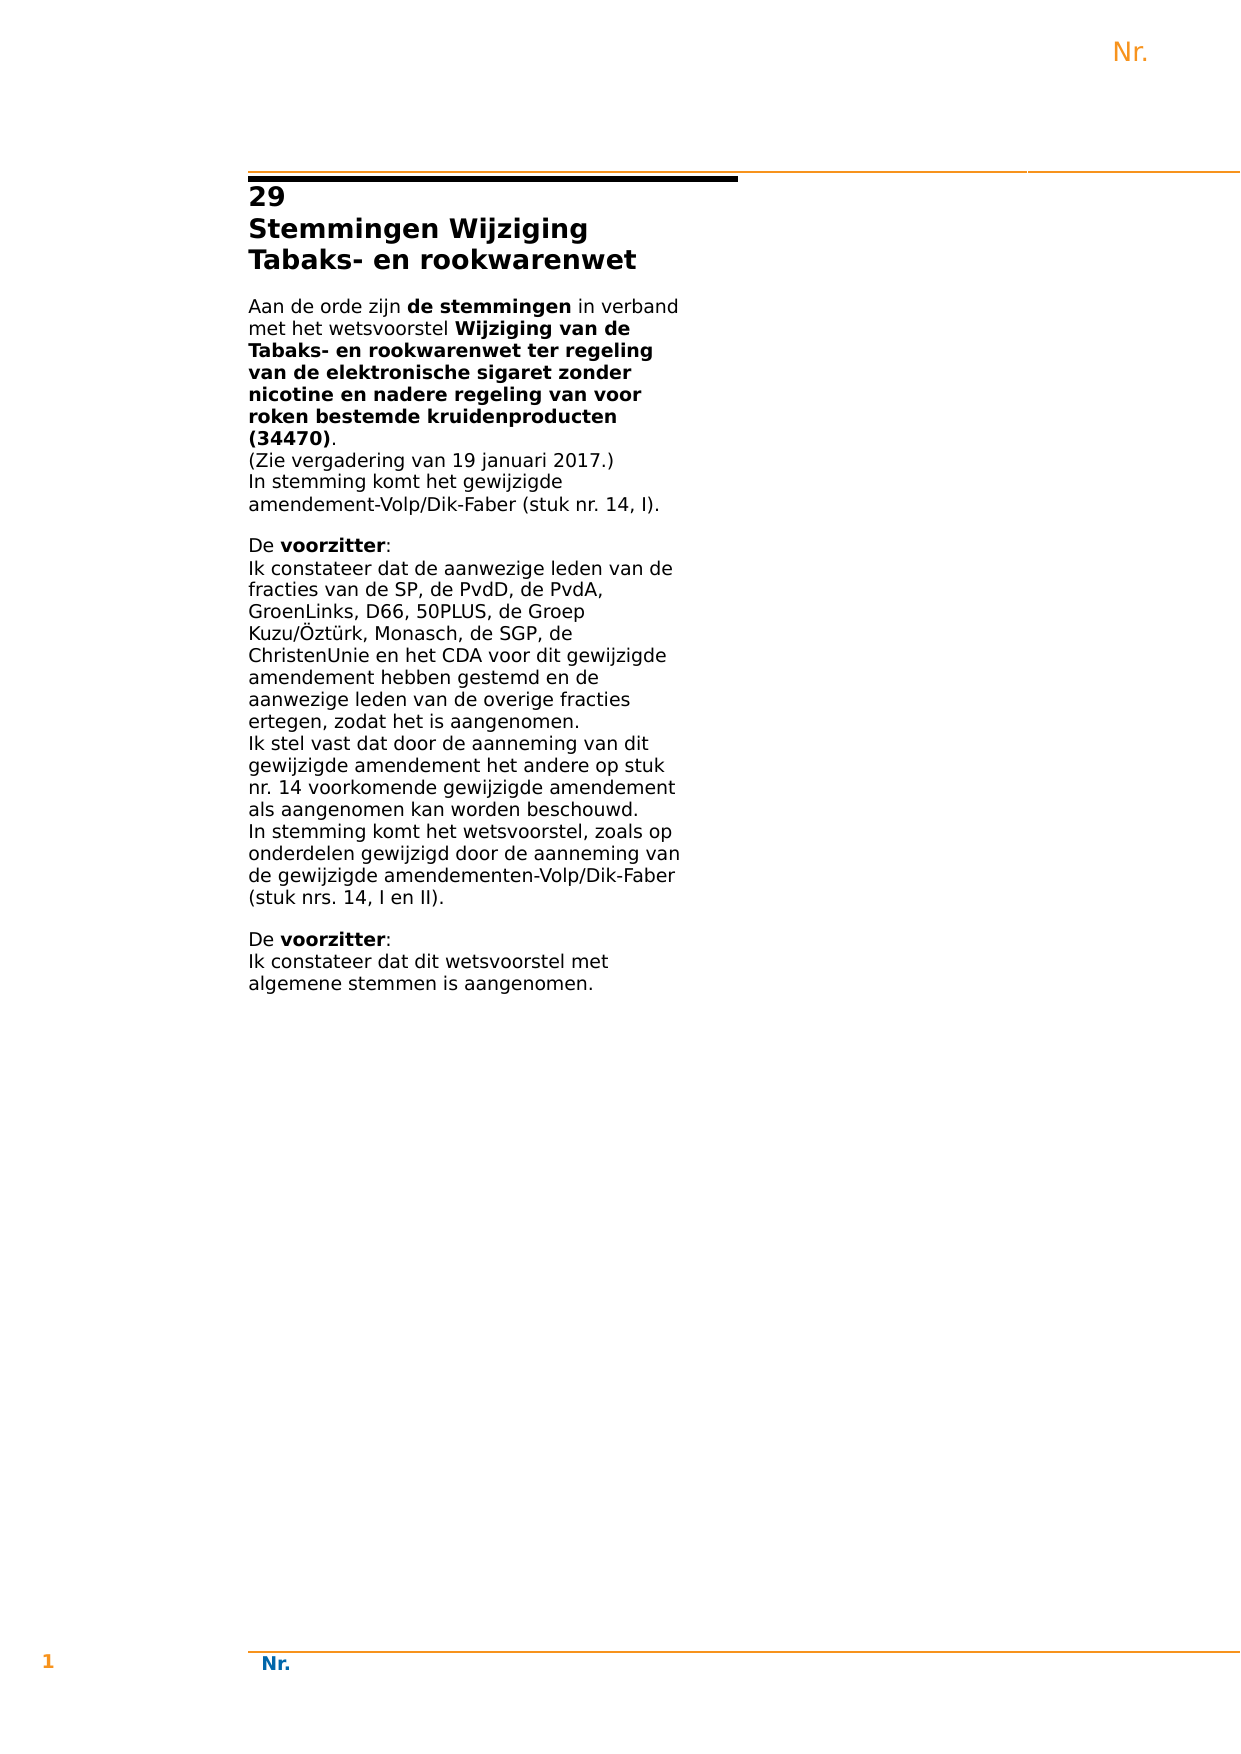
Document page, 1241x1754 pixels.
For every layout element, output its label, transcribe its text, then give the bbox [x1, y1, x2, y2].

title 29 Stemmingen Wijziging Tabaks- en rookwarenwet [248, 182, 691, 276]
text In stemming komt het gewijzigde amendement-Volp/Dik-Faber (stuk nr. 14, I). [248, 471, 691, 515]
text De voorzitter: [248, 535, 691, 557]
text In stemming komt het wetsvoorstel, zoals op onderdelen gewijzigd door de aanneming van de gewijzigde amendementen-Volp/Dik-Faber (stuk nrs. 14, I en II). [248, 821, 691, 909]
text Ik constateer dat dit wetsvoorstel met algemene stemmen is aangenomen. [248, 951, 691, 995]
text Aan de orde zijn de stemmingen in verband met het wetsvoorstel Wijziging van de Tabaks- en rookwarenwet ter regeling van de elektronische sigaret zonder nicotine en nadere regeling van voor roken bestemde kruidenproducten (34470). [248, 296, 691, 449]
text (Zie vergadering van 19 januari 2017.) [248, 449, 691, 471]
text De voorzitter: [248, 929, 691, 951]
text Ik constateer dat de aanwezige leden van de fracties van de SP, de PvdD, de PvdA, GroenLinks, D66, 50PLUS, de Groep Kuzu/Öztürk, Monasch, de SGP, de ChristenUnie en het CDA voor dit gewijzigde amendement hebben gestemd en de aanwezige leden van de overige fracties ertegen, zodat het is aangenomen. [248, 557, 691, 733]
text Ik stel vast dat door de aanneming van dit gewijzigde amendement het andere op stuk nr. 14 voorkomende gewijzigde amendement als aangenomen kan worden beschouwd. [248, 733, 691, 821]
